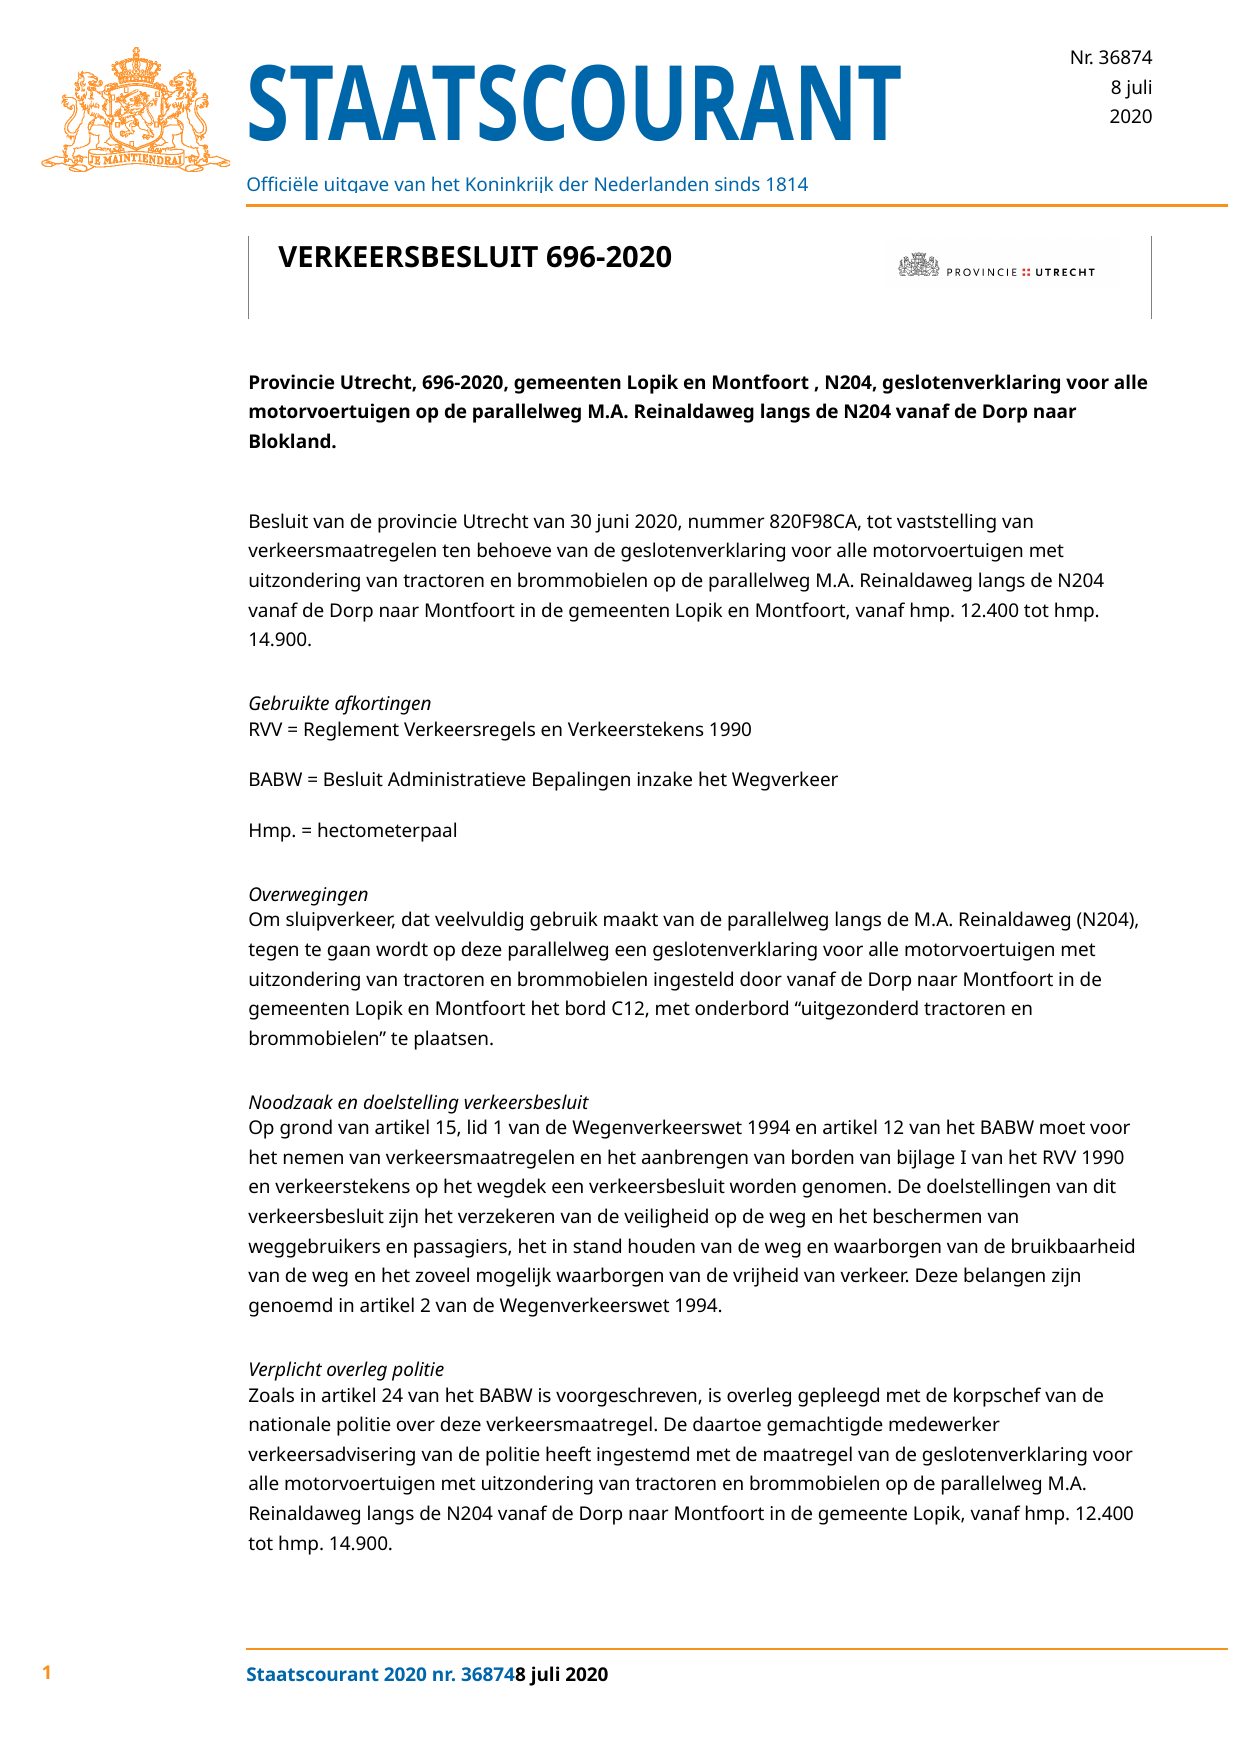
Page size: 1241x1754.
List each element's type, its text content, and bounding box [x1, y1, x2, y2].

text BABW = Besluit Administratieve Bepalingen inzake het Wegverkeer [248, 766, 1152, 792]
table_header [850, 236, 1151, 319]
text Provincie Utrecht, 696-2020, gemeenten Lopik en Montfoort , N204, geslotenverklaring voor alle motorvoertuigen op de parallelweg M.A. Reinaldaweg langs de N204 vanaf de Dorp naar Blokland. [248, 369, 1152, 454]
table_header VERKEERSBESLUIT 696-2020 [249, 236, 850, 319]
text Verplicht overleg politie [248, 1356, 1152, 1382]
text Zoals in artikel 24 van het BABW is voorgeschreven, is overleg gepleegd met de korpschef van de nationale politie over deze verkeersmaatregel. De daartoe gemachtigde medewerker verkeersadvisering van de politie heeft ingestemd met de maatregel van de geslotenverklaring voor alle motorvoertuigen met uitzondering van tractoren en brommobielen op de parallelweg M.A. Reinaldaweg langs de N204 vanaf de Dorp naar Montfoort in de gemeente Lopik, vanaf hmp. 12.400 tot hmp. 14.900. [248, 1382, 1152, 1555]
text Besluit van de provincie Utrecht van 30 juni 2020, nummer 820F98CA, tot vaststelling van verkeersmaatregelen ten behoeve van de geslotenverklaring voor alle motorvoertuigen met uitzondering van tractoren en brommobielen op de parallelweg M.A. Reinaldaweg langs de N204 vanaf de Dorp naar Montfoort in de gemeenten Lopik en Montfoort, vanaf hmp. 12.400 tot hmp. 14.900. [248, 508, 1152, 652]
text Overwegingen [248, 881, 1152, 907]
picture [41, 47, 231, 172]
text Noodzaak en doelstelling verkeersbesluit [248, 1089, 1152, 1114]
text Op grond van artikel 15, lid 1 van de Wegenverkeerswet 1994 en artikel 12 van het BABW moet voor het nemen van verkeersmaatregelen en het aanbrengen van borden van bijlage I van het RVV 1990 en verkeerstekens op het wegdek een verkeersbesluit worden genomen. De doelstellingen van dit verkeersbesluit zijn het verzekeren van de veiligheid op de weg en het beschermen van weggebruikers en passagiers, het in stand houden van de weg en waarborgen van de bruikbaarheid van de weg en het zoveel mogelijk waarborgen van de vrijheid van verkeer. Deze belangen zijn genoemd in artikel 2 van de Wegenverkeerswet 1994. [248, 1114, 1152, 1318]
text Hmp. = hectometerpaal [248, 817, 1152, 843]
text RVV = Reglement Verkeersregels en Verkeerstekens 1990 [248, 716, 1152, 742]
text Gebruikte afkortingen [248, 690, 1152, 716]
text Om sluipverkeer, dat veelvuldig gebruik maakt van de parallelweg langs de M.A. Reinaldaweg (N204), tegen te gaan wordt op deze parallelweg een geslotenverklaring voor alle motorvoertuigen met uitzondering van tractoren en brommobielen ingesteld door vanaf de Dorp naar Montfoort in de gemeenten Lopik en Montfoort het bord C12, met onderbord “uitgezonderd tractoren en brommobielen” te plaatsen. [248, 907, 1152, 1051]
picture [882, 236, 1119, 293]
